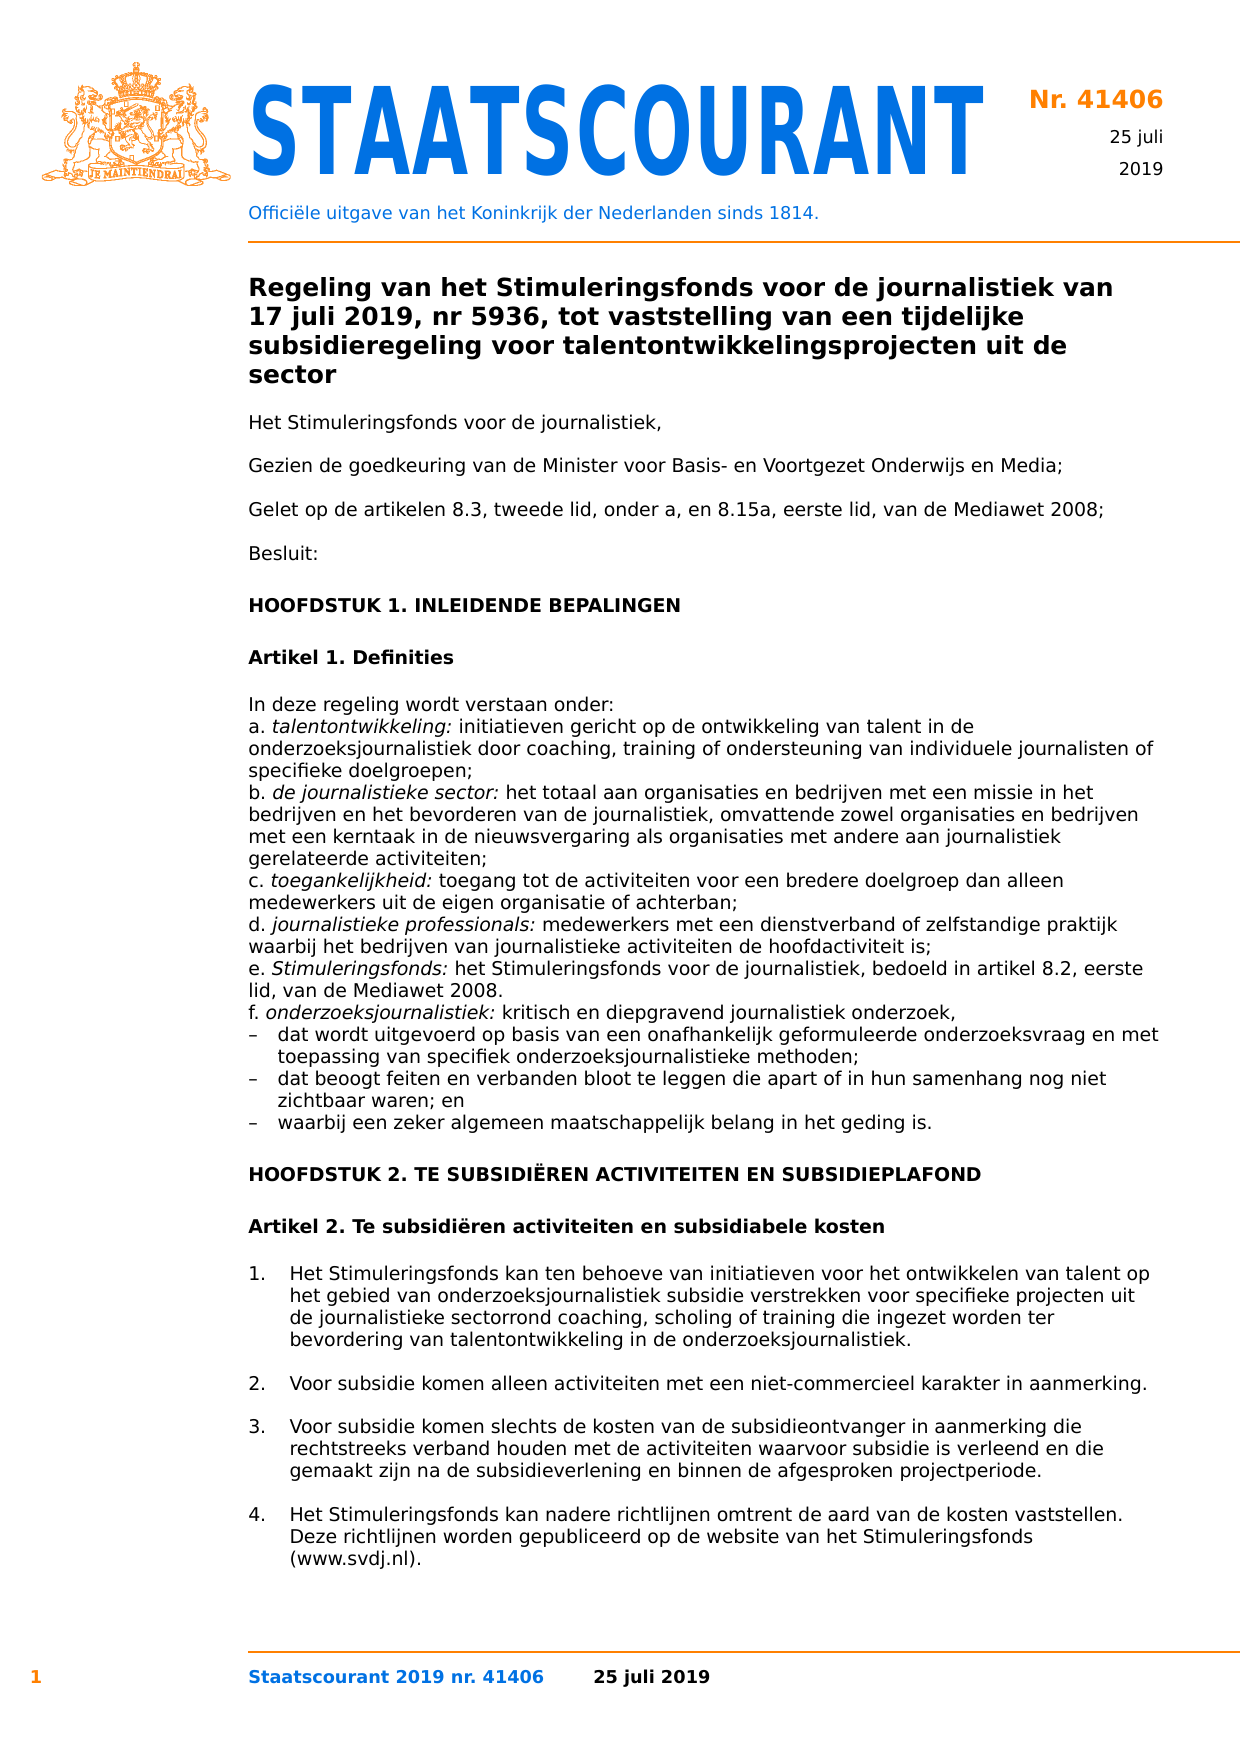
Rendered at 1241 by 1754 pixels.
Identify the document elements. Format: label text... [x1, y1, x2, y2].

text Gezien de goedkeuring van de Minister voor Basis- en Voortgezet Onderwijs en Media; [248, 455, 1163, 477]
subtitle Regeling van het Stimuleringsfonds voor de journalistiek van 17 juli 2019, nr 5936, tot vaststelling van een tijdelijke subsidieregeling voor talentontwikkelingsprojecten uit de sector [248, 273, 1163, 390]
text f. onderzoeksjournalistiek: kritisch en diepgravend journalistiek onderzoek, [248, 1002, 1163, 1024]
subtitle Artikel 1. Definities [248, 647, 1163, 669]
table_cell 2019 [998, 153, 1240, 203]
picture [41, 62, 231, 186]
text – dat wordt uitgevoerd op basis van een onafhankelijk geformuleerde onderzoeksvraag en met toepassing van specifiek onderzoeksjournalistieke methoden; [248, 1024, 1163, 1068]
text In deze regeling wordt verstaan onder: [248, 694, 1163, 716]
text – waarbij een zeker algemeen maatschappelijk belang in het geding is. [248, 1112, 1163, 1134]
table_header STAATSCOURANT [248, 62, 998, 203]
text b. de journalistieke sector: het totaal aan organisaties en bedrijven met een missie in het bedrijven en het bevorderen van de journalistiek, omvattende zowel organisaties en bedrijven met een kerntaak in de nieuwsvergaring als organisaties met andere aan journalistiek gerelateerde activiteiten; [248, 782, 1163, 870]
table_header [25, 62, 248, 241]
text e. Stimuleringsfonds: het Stimuleringsfonds voor de journalistiek, bedoeld in artikel 8.2, eerste lid, van de Mediawet 2008. [248, 958, 1163, 1002]
text 4. Het Stimuleringsfonds kan nadere richtlijnen omtrent de aard van de kosten vaststellen. Deze richtlijnen worden gepubliceerd op de website van het Stimuleringsfonds (www.svdj.nl). [248, 1504, 1163, 1570]
text Gelet op de artikelen 8.3, tweede lid, onder a, en 8.15a, eerste lid, van de Mediawet 2008; [248, 499, 1163, 521]
subtitle HOOFDSTUK 1. INLEIDENDE BEPALINGEN [248, 595, 1163, 617]
text a. talentontwikkeling: initiatieven gericht op de ontwikkeling van talent in de onderzoeksjournalistiek door coaching, training of ondersteuning van individuele journalisten of specifieke doelgroepen; [248, 716, 1163, 782]
table_cell 25 juli [998, 121, 1240, 153]
text Het Stimuleringsfonds voor de journalistiek, [248, 412, 1163, 433]
text – dat beoogt feiten en verbanden bloot te leggen die apart of in hun samenhang nog niet zichtbaar waren; en [248, 1068, 1163, 1112]
table_header Nr. 41406 [998, 62, 1240, 121]
text 1. Het Stimuleringsfonds kan ten behoeve van initiatieven voor het ontwikkelen van talent op het gebied van onderzoeksjournalistiek subsidie verstrekken voor specifieke projecten uit de journalistieke sectorrond coaching, scholing of training die ingezet worden ter bevordering van talentontwikkeling in de onderzoeksjournalistiek. [248, 1263, 1163, 1351]
text c. toegankelijkheid: toegang tot de activiteiten voor een bredere doelgroep dan alleen medewerkers uit de eigen organisatie of achterban; [248, 870, 1163, 914]
text 3. Voor subsidie komen slechts de kosten van de subsidieontvanger in aanmerking die rechtstreeks verband houden met de activiteiten waarvoor subsidie is verleend en die gemaakt zijn na de subsidieverlening en binnen de afgesproken projectperiode. [248, 1416, 1163, 1482]
subtitle HOOFDSTUK 2. TE SUBSIDIËREN ACTIVITEITEN EN SUBSIDIEPLAFOND [248, 1164, 1163, 1186]
text 2. Voor subsidie komen alleen activiteiten met een niet-commercieel karakter in aanmerking. [248, 1372, 1163, 1394]
subtitle Artikel 2. Te subsidiëren activiteiten en subsidiabele kosten [248, 1216, 1163, 1238]
text Besluit: [248, 543, 1163, 565]
table_cell Officiële uitgave van het Koninkrijk der Nederlanden sinds 1814. [248, 203, 1240, 241]
text d. journalistieke professionals: medewerkers met een dienstverband of zelfstandige praktijk waarbij het bedrijven van journalistieke activiteiten de hoofdactiviteit is; [248, 914, 1163, 958]
